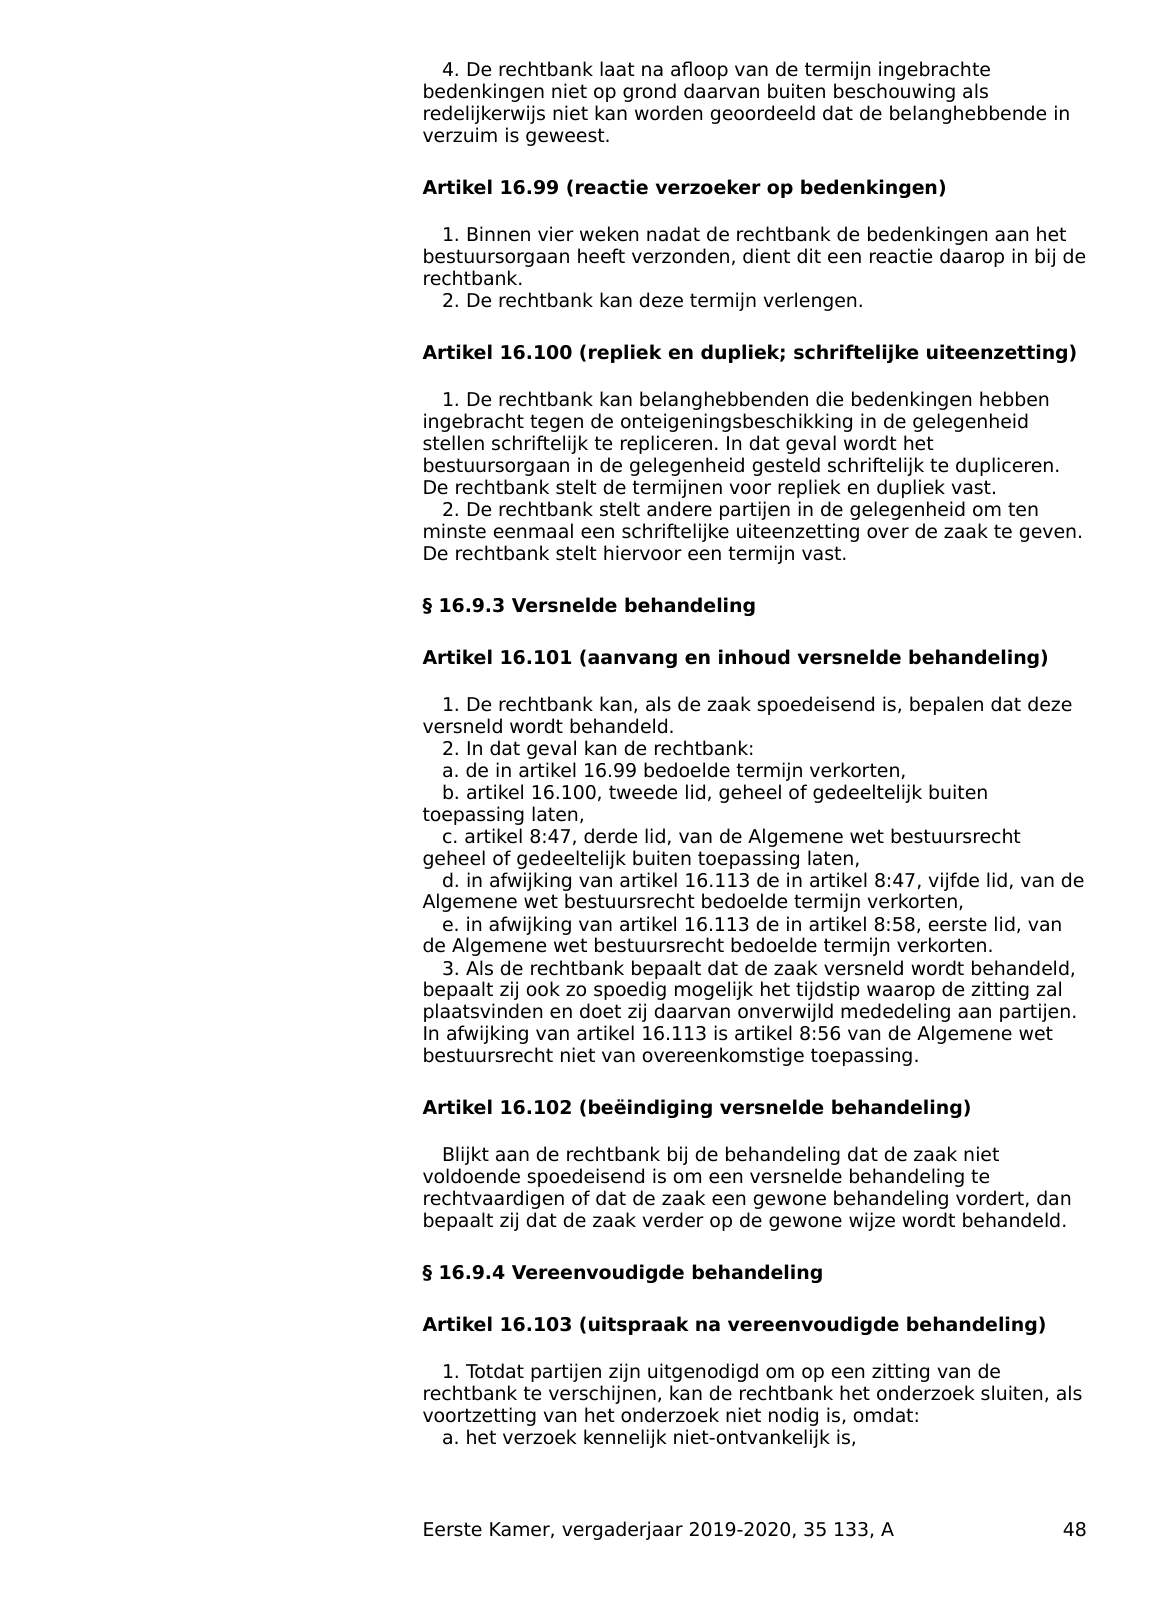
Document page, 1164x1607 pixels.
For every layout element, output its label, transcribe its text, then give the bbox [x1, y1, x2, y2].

text 2. In dat geval kan de rechtbank: [422, 738, 1087, 759]
text a. het verzoek kennelijk niet-ontvankelijk is, [422, 1427, 1087, 1449]
text 1. Totdat partijen zijn uitgenodigd om op een zitting van de rechtbank te verschijnen, kan de rechtbank het onderzoek sluiten, als voortzetting van het onderzoek niet nodig is, omdat: [422, 1361, 1087, 1427]
text d. in afwijking van artikel 16.113 de in artikel 8:47, vijfde lid, van de Algemene wet bestuursrecht bedoelde termijn verkorten, [422, 869, 1087, 913]
text b. artikel 16.100, tweede lid, geheel of gedeeltelijk buiten toepassing laten, [422, 782, 1087, 826]
text e. in afwijking van artikel 16.113 de in artikel 8:58, eerste lid, van de Algemene wet bestuursrecht bedoelde termijn verkorten. [422, 913, 1087, 957]
subtitle Artikel 16.100 (repliek en dupliek; schriftelijke uiteenzetting) [422, 342, 1087, 364]
text 1. De rechtbank kan belanghebbenden die bedenkingen hebben ingebracht tegen de onteigeningsbeschikking in de gelegenheid stellen schriftelijk te repliceren. In dat geval wordt het bestuursorgaan in de gelegenheid gesteld schriftelijk te dupliceren. De rechtbank stelt de termijnen voor repliek en dupliek vast. [422, 389, 1087, 499]
text 2. De rechtbank kan deze termijn verlengen. [422, 290, 1087, 312]
subtitle § 16.9.4 Vereenvoudigde behandeling [422, 1262, 1087, 1284]
subtitle Artikel 16.99 (reactie verzoeker op bedenkingen) [422, 177, 1087, 199]
text 4. De rechtbank laat na afloop van de termijn ingebrachte bedenkingen niet op grond daarvan buiten beschouwing als redelijkerwijs niet kan worden geoordeeld dat de belanghebbende in verzuim is geweest. [422, 59, 1087, 147]
text 1. Binnen vier weken nadat de rechtbank de bedenkingen aan het bestuursorgaan heeft verzonden, dient dit een reactie daarop in bij de rechtbank. [422, 224, 1087, 290]
subtitle Artikel 16.101 (aanvang en inhoud versnelde behandeling) [422, 647, 1087, 669]
text a. de in artikel 16.99 bedoelde termijn verkorten, [422, 759, 1087, 782]
text 1. De rechtbank kan, als de zaak spoedeisend is, bepalen dat deze versneld wordt behandeld. [422, 694, 1087, 738]
subtitle Artikel 16.102 (beëindiging versnelde behandeling) [422, 1097, 1087, 1119]
text 3. Als de rechtbank bepaalt dat de zaak versneld wordt behandeld, bepaalt zij ook zo spoedig mogelijk het tijdstip waarop de zitting zal plaatsvinden en doet zij daarvan onverwijld mededeling aan partijen. In afwijking van artikel 16.113 is artikel 8:56 van de Algemene wet bestuursrecht niet van overeenkomstige toepassing. [422, 957, 1087, 1067]
text 2. De rechtbank stelt andere partijen in de gelegenheid om ten minste eenmaal een schriftelijke uiteenzetting over de zaak te geven. De rechtbank stelt hiervoor een termijn vast. [422, 499, 1087, 565]
text c. artikel 8:47, derde lid, van de Algemene wet bestuursrecht geheel of gedeeltelijk buiten toepassing laten, [422, 826, 1087, 869]
text Blijkt aan de rechtbank bij de behandeling dat de zaak niet voldoende spoedeisend is om een versnelde behandeling te rechtvaardigen of dat de zaak een gewone behandeling vordert, dan bepaalt zij dat de zaak verder op de gewone wijze wordt behandeld. [422, 1144, 1087, 1232]
subtitle Artikel 16.103 (uitspraak na vereenvoudigde behandeling) [422, 1314, 1087, 1336]
subtitle § 16.9.3 Versnelde behandeling [422, 595, 1087, 617]
